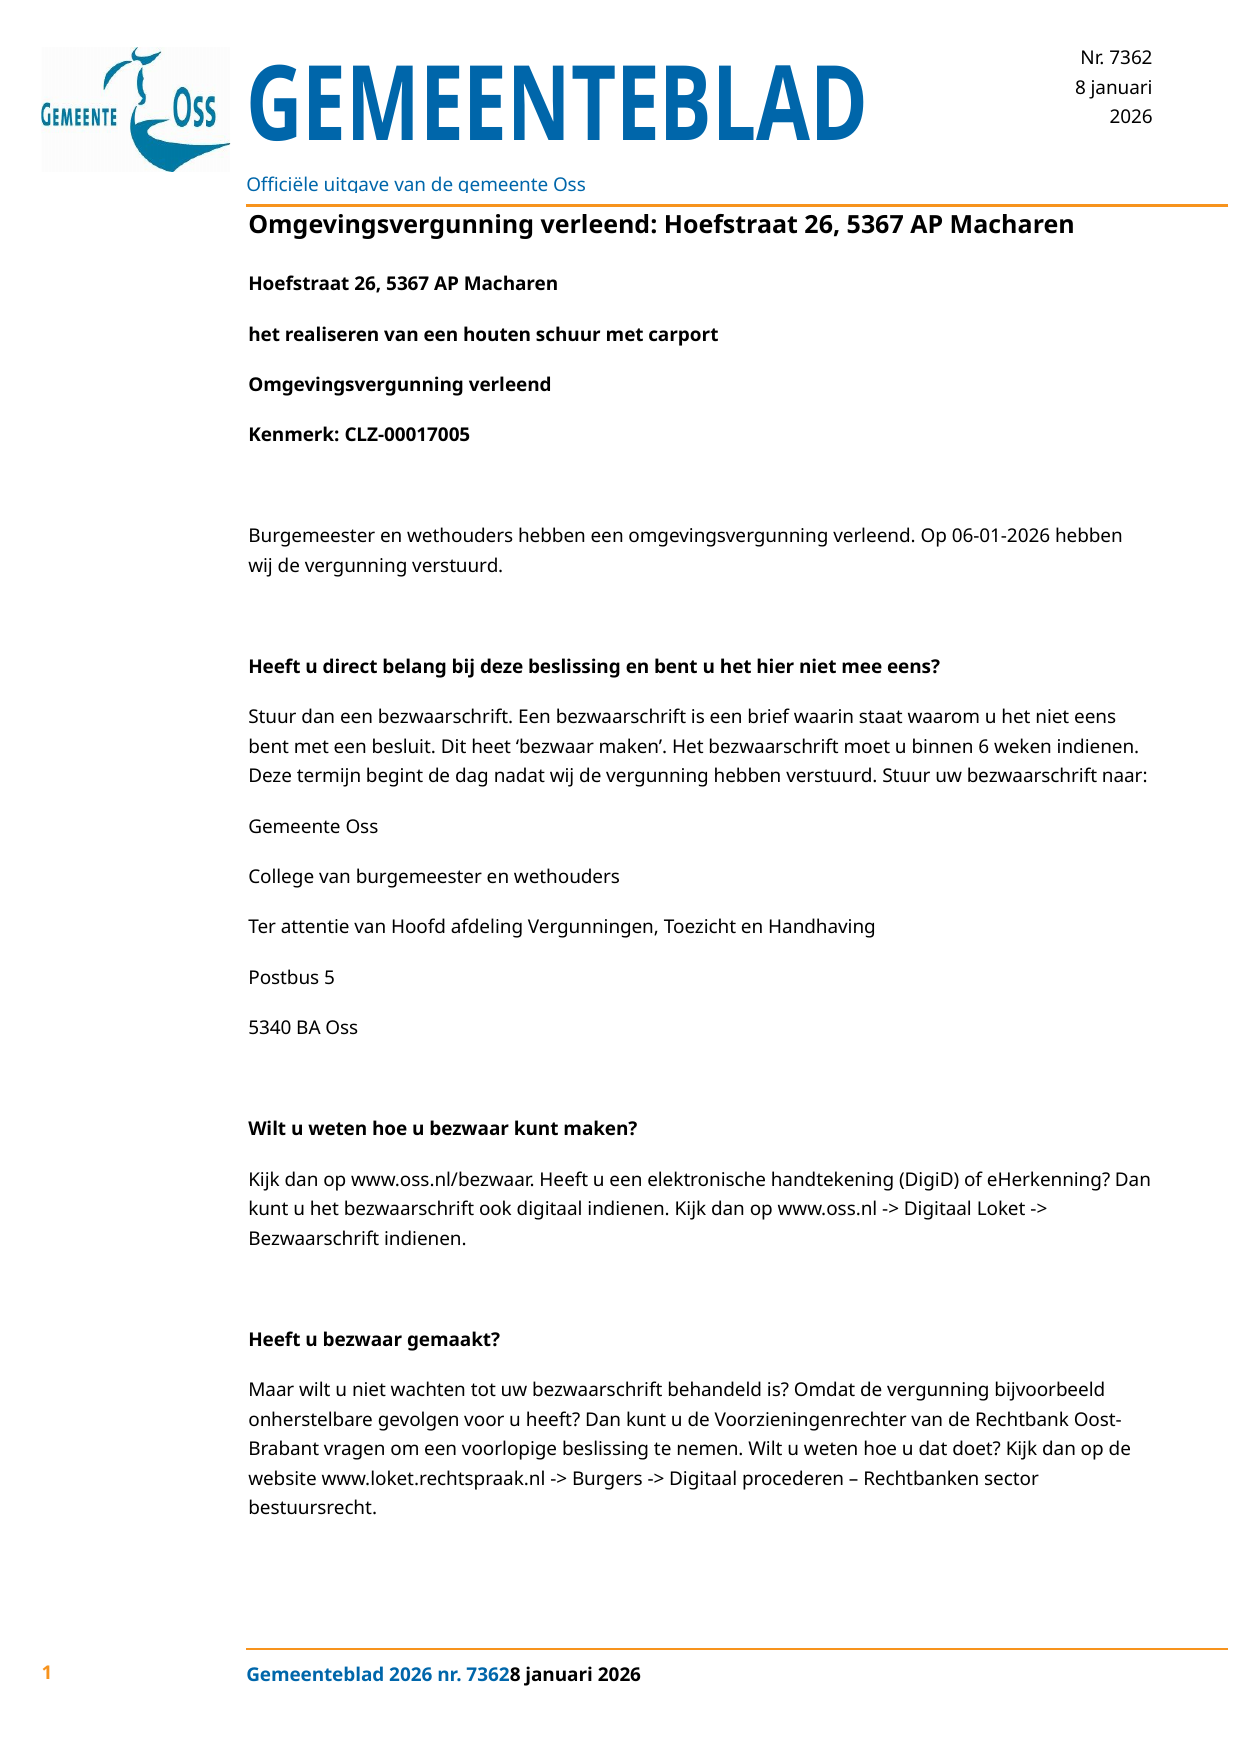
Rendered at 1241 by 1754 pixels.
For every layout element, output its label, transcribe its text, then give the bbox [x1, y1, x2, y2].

text Burgemeester en wethouders hebben een omgevingsvergunning verleend. Op 06-01-2026 hebben wij de vergunning verstuurd. [248, 522, 1152, 578]
text Ter attentie van Hoofd afdeling Vergunningen, Toezicht en Handhaving [248, 914, 1152, 939]
text Omgevingsvergunning verleend: Hoefstraat 26, 5367 AP Macharen [248, 207, 1152, 241]
text Maar wilt u niet wachten tot uw bezwaarschrift behandeld is? Omdat de vergunning bijvoorbeeld onherstelbare gevolgen voor u heeft? Dan kunt u de Voorzieningenrechter van de Rechtbank Oost-Brabant vragen om een voorlopige beslissing te nemen. Wilt u weten hoe u dat doet? Kijk dan op de website www.loket.rechtspraak.nl -> Burgers -> Digitaal procederen – Rechtbanken sector bestuursrecht. [248, 1376, 1152, 1520]
picture [41, 47, 231, 172]
text Gemeente Oss [248, 813, 1152, 838]
text Stuur dan een bezwaarschrift. Een bezwaarschrift is een brief waarin staat waarom u het niet eens bent met een besluit. Dit heet ‘bezwaar maken’. Het bezwaarschrift moet u binnen 6 weken indienen. Deze termijn begint de dag nadat wij de vergunning hebben verstuurd. Stuur uw bezwaarschrift naar: [248, 703, 1152, 788]
text 5340 BA Oss [248, 1014, 1152, 1040]
text Omgevingsvergunning verleend [248, 371, 1152, 397]
text Heeft u direct belang bij deze beslissing en bent u het hier niet mee eens? [248, 653, 1152, 678]
text Kijk dan op www.oss.nl/bezwaar. Heeft u een elektronische handtekening (DigiD) of eHerkenning? Dan kunt u het bezwaarschrift ook digitaal indienen. Kijk dan op www.oss.nl -> Digitaal Loket -> Bezwaarschrift indienen. [248, 1166, 1152, 1251]
text het realiseren van een houten schuur met carport [248, 321, 1152, 346]
text Hoefstraat 26, 5367 AP Macharen [248, 270, 1152, 296]
text Wilt u weten hoe u bezwaar kunt maken? [248, 1115, 1152, 1141]
text Heeft u bezwaar gemaakt? [248, 1326, 1152, 1351]
text Postbus 5 [248, 964, 1152, 990]
text Kenmerk: CLZ-00017005 [248, 422, 1152, 447]
text College van burgemeester en wethouders [248, 863, 1152, 889]
